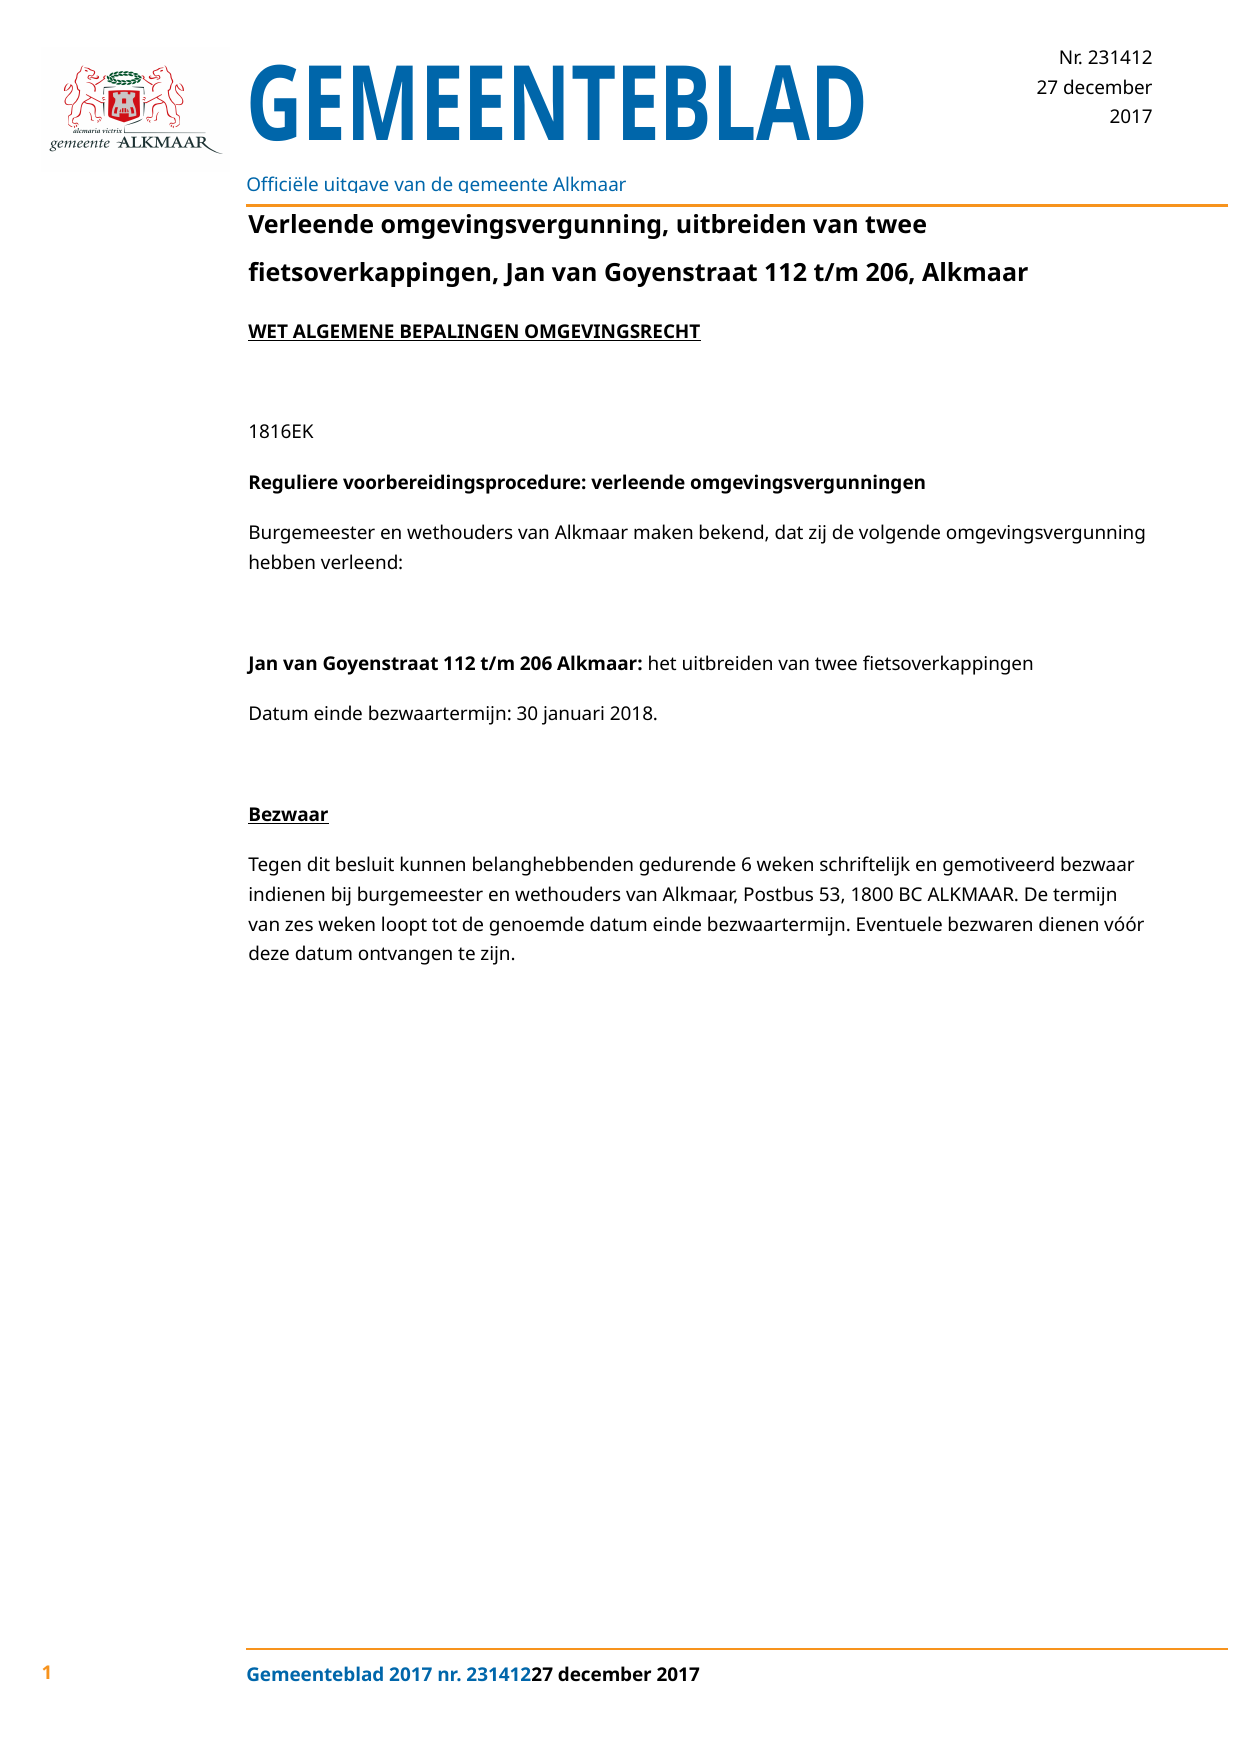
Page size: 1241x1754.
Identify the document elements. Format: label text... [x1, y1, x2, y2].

text Datum einde bezwaartermijn: 30 januari 2018. [248, 700, 1152, 726]
text Tegen dit besluit kunnen belanghebbenden gedurende 6 weken schriftelijk en gemotiveerd bezwaar indienen bij burgemeester en wethouders van Alkmaar, Postbus 53, 1800 BC ALKMAAR. De termijn van zes weken loopt tot de genoemde datum einde bezwaartermijn. Eventuele bezwaren dienen vóór deze datum ontvangen te zijn. [248, 852, 1152, 966]
text Burgemeester en wethouders van Alkmaar maken bekend, dat zij de volgende omgevingsvergunning hebben verleend: [248, 519, 1152, 575]
text Jan van Goyenstraat 112 t/m 206 Alkmaar: het uitbreiden van twee fietsoverkappingen [248, 650, 1152, 676]
text Reguliere voorbereidingsprocedure: verleende omgevingsvergunningen [248, 469, 1152, 495]
text 1816EK [248, 419, 1152, 444]
text Bezwaar [248, 801, 1152, 827]
text WET ALGEMENE BEPALINGEN OMGEVINGSRECHT [248, 318, 1152, 344]
picture [41, 47, 231, 172]
text Verleende omgevingsvergunning, uitbreiden van twee fietsoverkappingen, Jan van Goyenstraat 112 t/m 206, Alkmaar [248, 207, 1152, 288]
